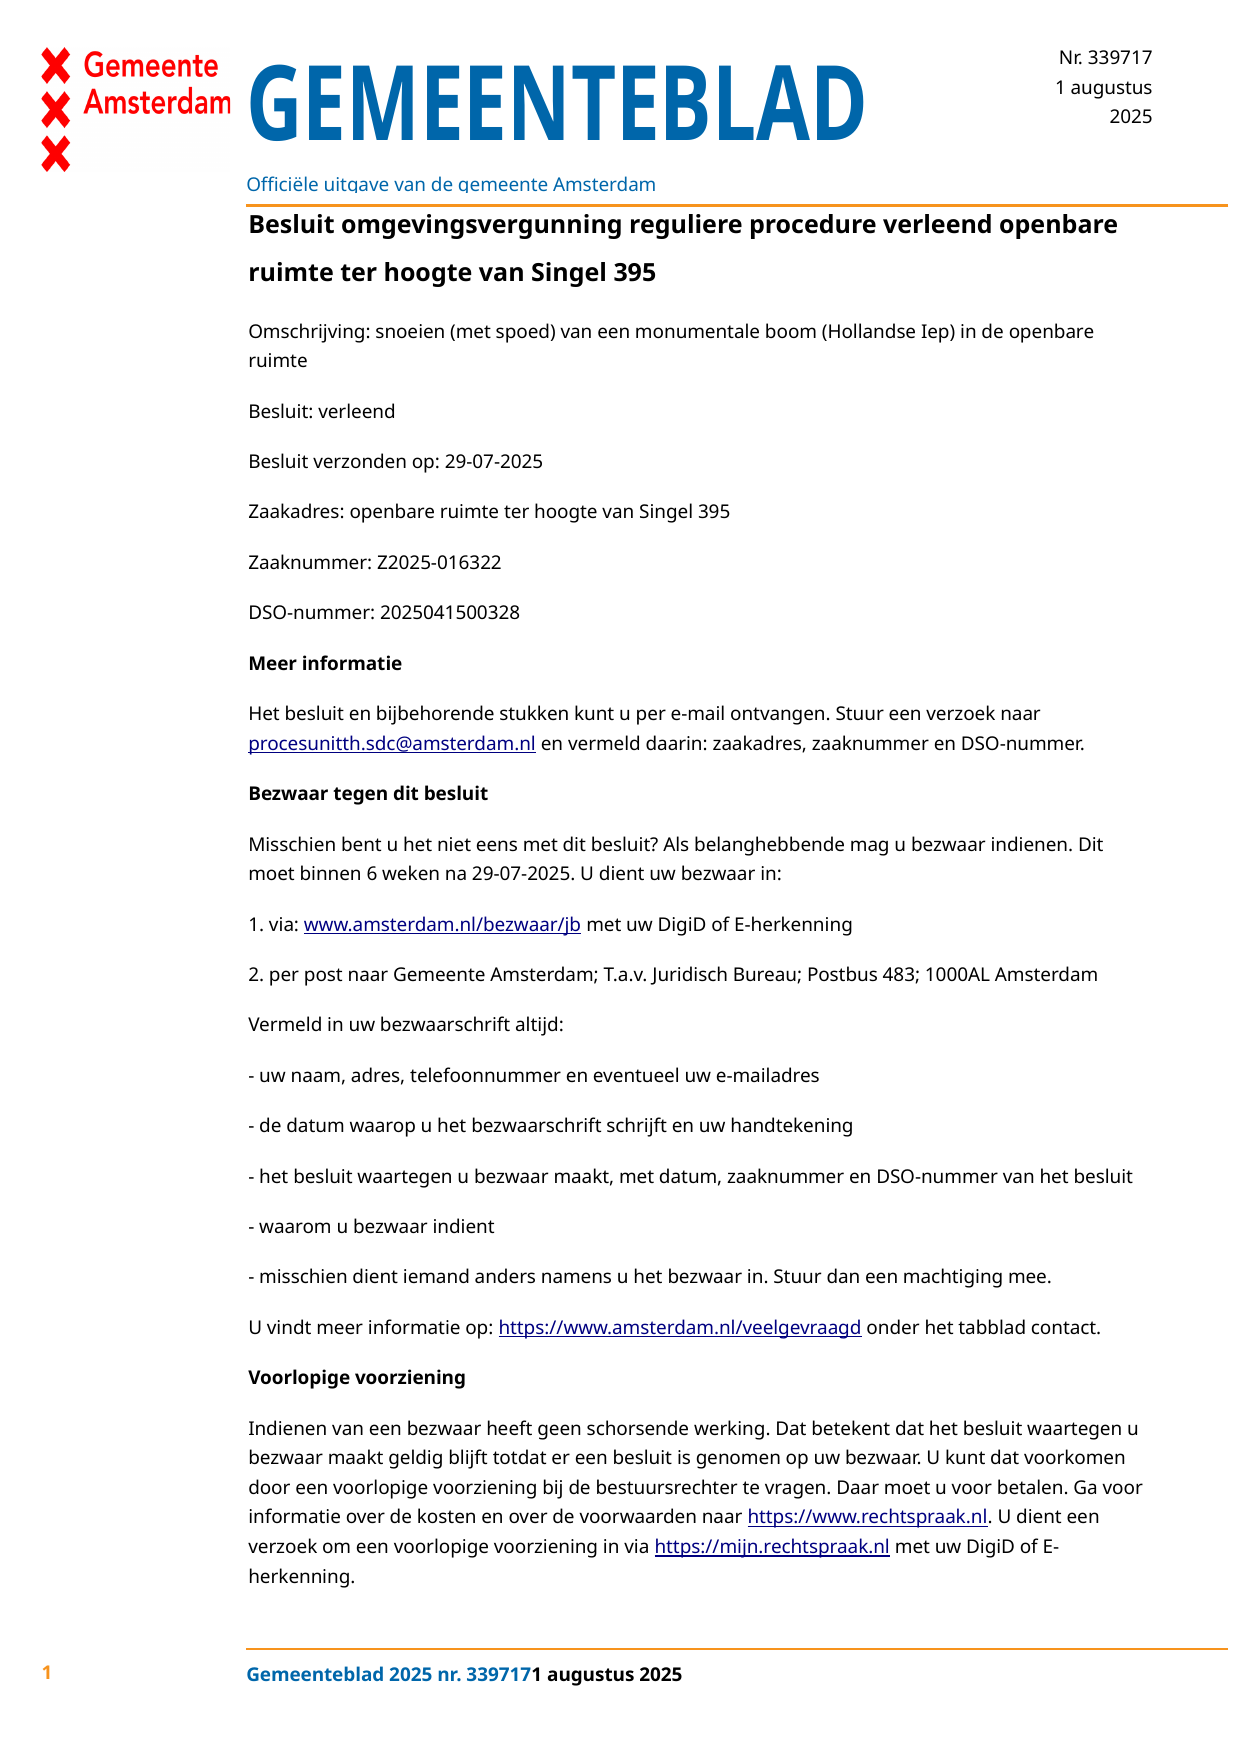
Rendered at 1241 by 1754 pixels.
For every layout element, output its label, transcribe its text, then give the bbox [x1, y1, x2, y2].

text Besluit verzonden op: 29-07-2025 [248, 448, 1152, 474]
picture [41, 47, 231, 172]
text Het besluit en bijbehorende stukken kunt u per e-mail ontvangen. Stuur een verzoek naar procesunitth.sdc@amsterdam.nl en vermeld daarin: zaakadres, zaaknummer en DSO-nummer. [248, 700, 1152, 756]
text 1. via: www.amsterdam.nl/bezwaar/jb met uw DigiD of E-herkenning [248, 911, 1152, 937]
text 2. per post naar Gemeente Amsterdam; T.a.v. Juridisch Bureau; Postbus 483; 1000AL Amsterdam [248, 961, 1152, 987]
text Vermeld in uw bezwaarschrift altijd: [248, 1012, 1152, 1037]
text Omschrijving: snoeien (met spoed) van een monumentale boom (Hollandse Iep) in de openbare ruimte [248, 318, 1152, 373]
text Besluit omgevingsvergunning reguliere procedure verleend openbare ruimte ter hoogte van Singel 395 [248, 207, 1152, 288]
text DSO-nummer: 2025041500328 [248, 599, 1152, 625]
text U vindt meer informatie op: https://www.amsterdam.nl/veelgevraagd onder het tabblad contact. [248, 1314, 1152, 1340]
text Misschien bent u het niet eens met dit besluit? Als belanghebbende mag u bezwaar indienen. Dit moet binnen 6 weken na 29-07-2025. U dient uw bezwaar in: [248, 831, 1152, 886]
text Bezwaar tegen dit besluit [248, 780, 1152, 806]
text Voorlopige voorziening [248, 1364, 1152, 1390]
text - waarom u bezwaar indient [248, 1213, 1152, 1239]
text Besluit: verleend [248, 398, 1152, 424]
text - uw naam, adres, telefoonnummer en eventueel uw e-mailadres [248, 1062, 1152, 1088]
text - het besluit waartegen u bezwaar maakt, met datum, zaaknummer en DSO-nummer van het besluit [248, 1163, 1152, 1189]
text - misschien dient iemand anders namens u het bezwaar in. Stuur dan een machtiging mee. [248, 1264, 1152, 1289]
text Indienen van een bezwaar heeft geen schorsende werking. Dat betekent dat het besluit waartegen u bezwaar maakt geldig blijft totdat er een besluit is genomen op uw bezwaar. U kunt dat voorkomen door een voorlopige voorziening bij de bestuursrechter te vragen. Daar moet u voor betalen. Ga voor informatie over de kosten en over de voorwaarden naar https://www.rechtspraak.nl. U dient een verzoek om een voorlopige voorziening in via https://mijn.rechtspraak.nl met uw DigiD of E-herkenning. [248, 1415, 1152, 1589]
text Zaakadres: openbare ruimte ter hoogte van Singel 395 [248, 499, 1152, 524]
text - de datum waarop u het bezwaarschrift schrijft en uw handtekening [248, 1112, 1152, 1138]
text Zaaknummer: Z2025-016322 [248, 549, 1152, 575]
text Meer informatie [248, 650, 1152, 676]
